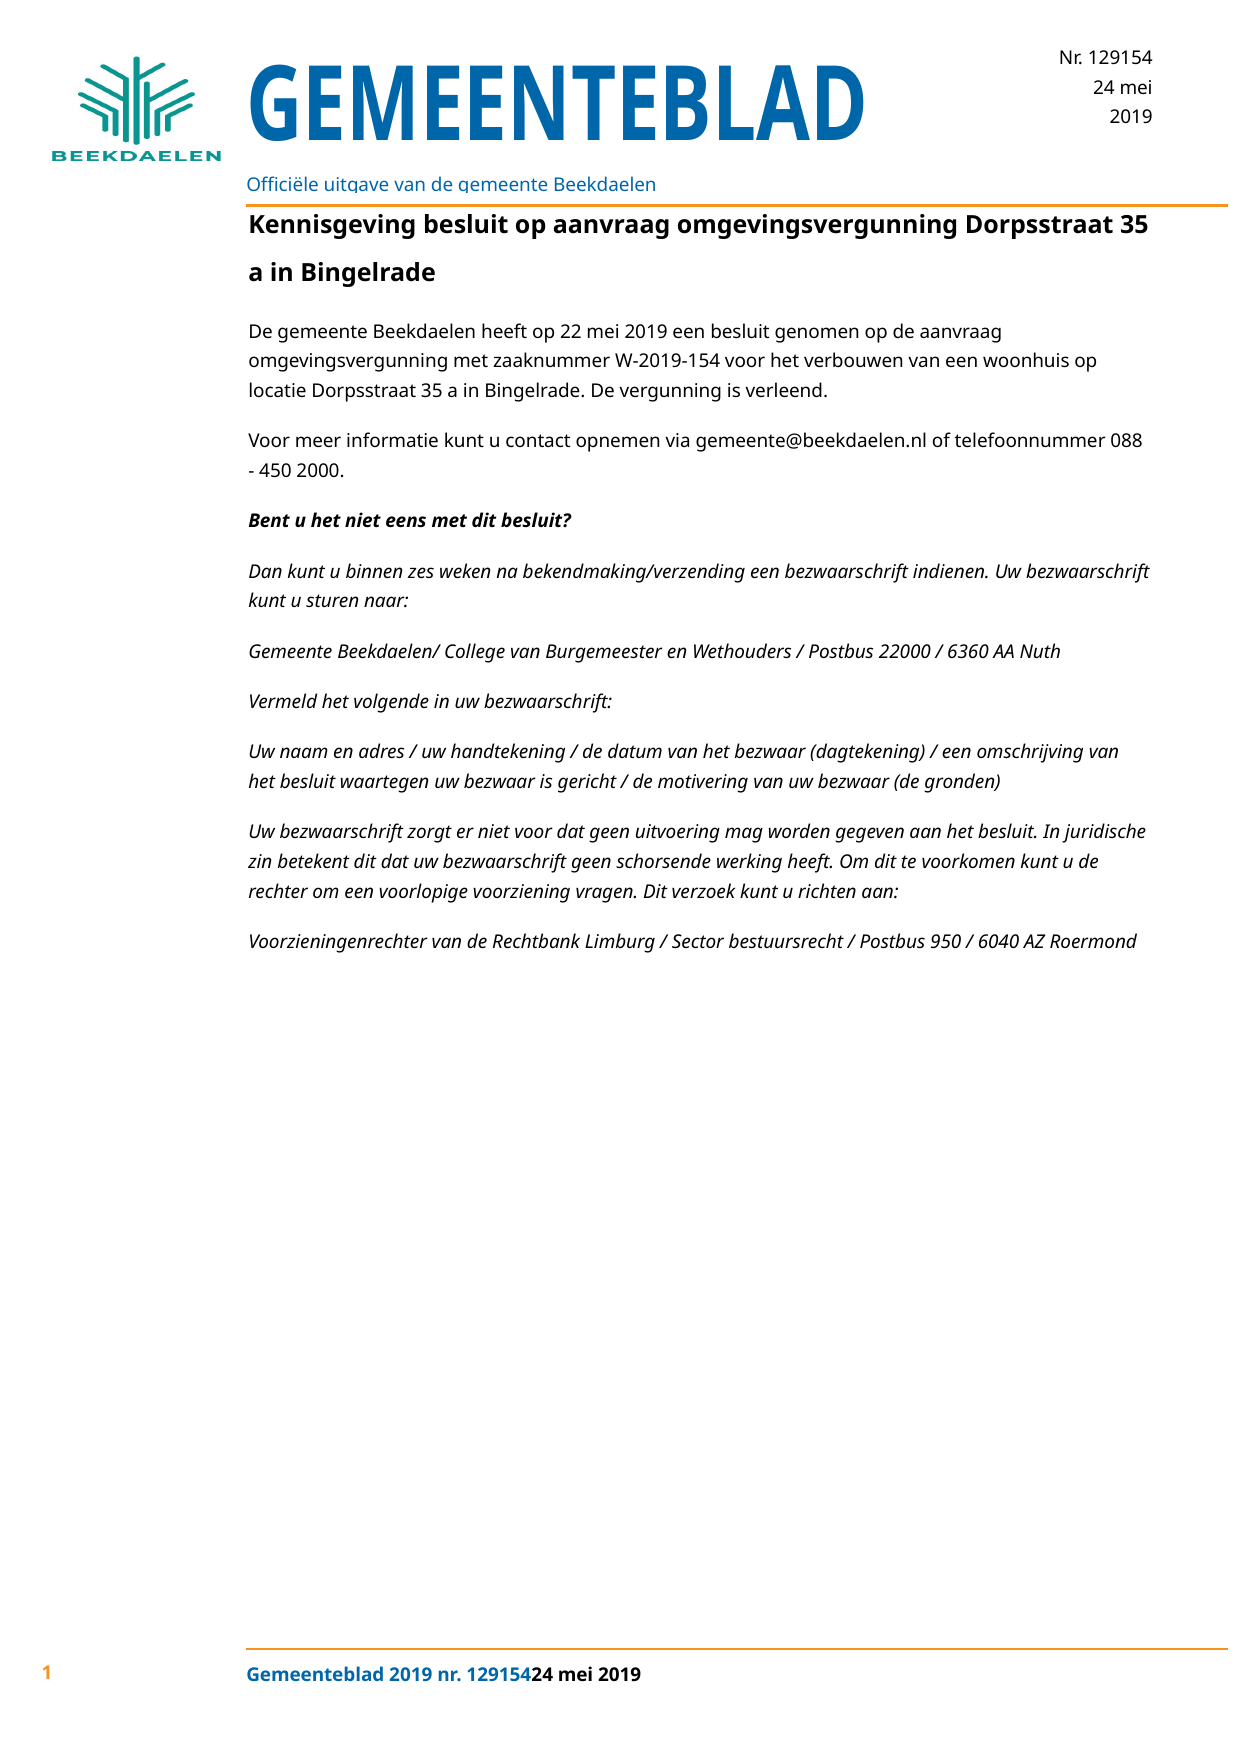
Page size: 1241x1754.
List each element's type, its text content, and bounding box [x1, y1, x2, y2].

picture [41, 47, 231, 172]
text De gemeente Beekdaelen heeft op 22 mei 2019 een besluit genomen op de aanvraag omgevingsvergunning met zaaknummer W-2019-154 voor het verbouwen van een woonhuis op locatie Dorpsstraat 35 a in Bingelrade. De vergunning is verleend. [248, 318, 1152, 403]
text Bent u het niet eens met dit besluit? [248, 507, 1152, 533]
text Uw bezwaarschrift zorgt er niet voor dat geen uitvoering mag worden gegeven aan het besluit. In juridische zin betekent dit dat uw bezwaarschrift geen schorsende werking heeft. Om dit te voorkomen kunt u de rechter om een voorlopige voorziening vragen. Dit verzoek kunt u richten aan: [248, 819, 1152, 904]
text Gemeente Beekdaelen/ College van Burgemeester en Wethouders / Postbus 22000 / 6360 AA Nuth [248, 638, 1152, 664]
text Uw naam en adres / uw handtekening / de datum van het bezwaar (dagtekening) / een omschrijving van het besluit waartegen uw bezwaar is gericht / de motivering van uw bezwaar (de gronden) [248, 739, 1152, 794]
text Voorzieningenrechter van de Rechtbank Limburg / Sector bestuursrecht / Postbus 950 / 6040 AZ Roermond [248, 928, 1152, 954]
text Dan kunt u binnen zes weken na bekendmaking/verzending een bezwaarschrift indienen. Uw bezwaarschrift kunt u sturen naar: [248, 558, 1152, 613]
text Vermeld het volgende in uw bezwaarschrift: [248, 688, 1152, 714]
text Kennisgeving besluit op aanvraag omgevingsvergunning Dorpsstraat 35 a in Bingelrade [248, 207, 1152, 288]
text Voor meer informatie kunt u contact opnemen via gemeente@beekdaelen.nl of telefoonnummer 088 - 450 2000. [248, 427, 1152, 483]
